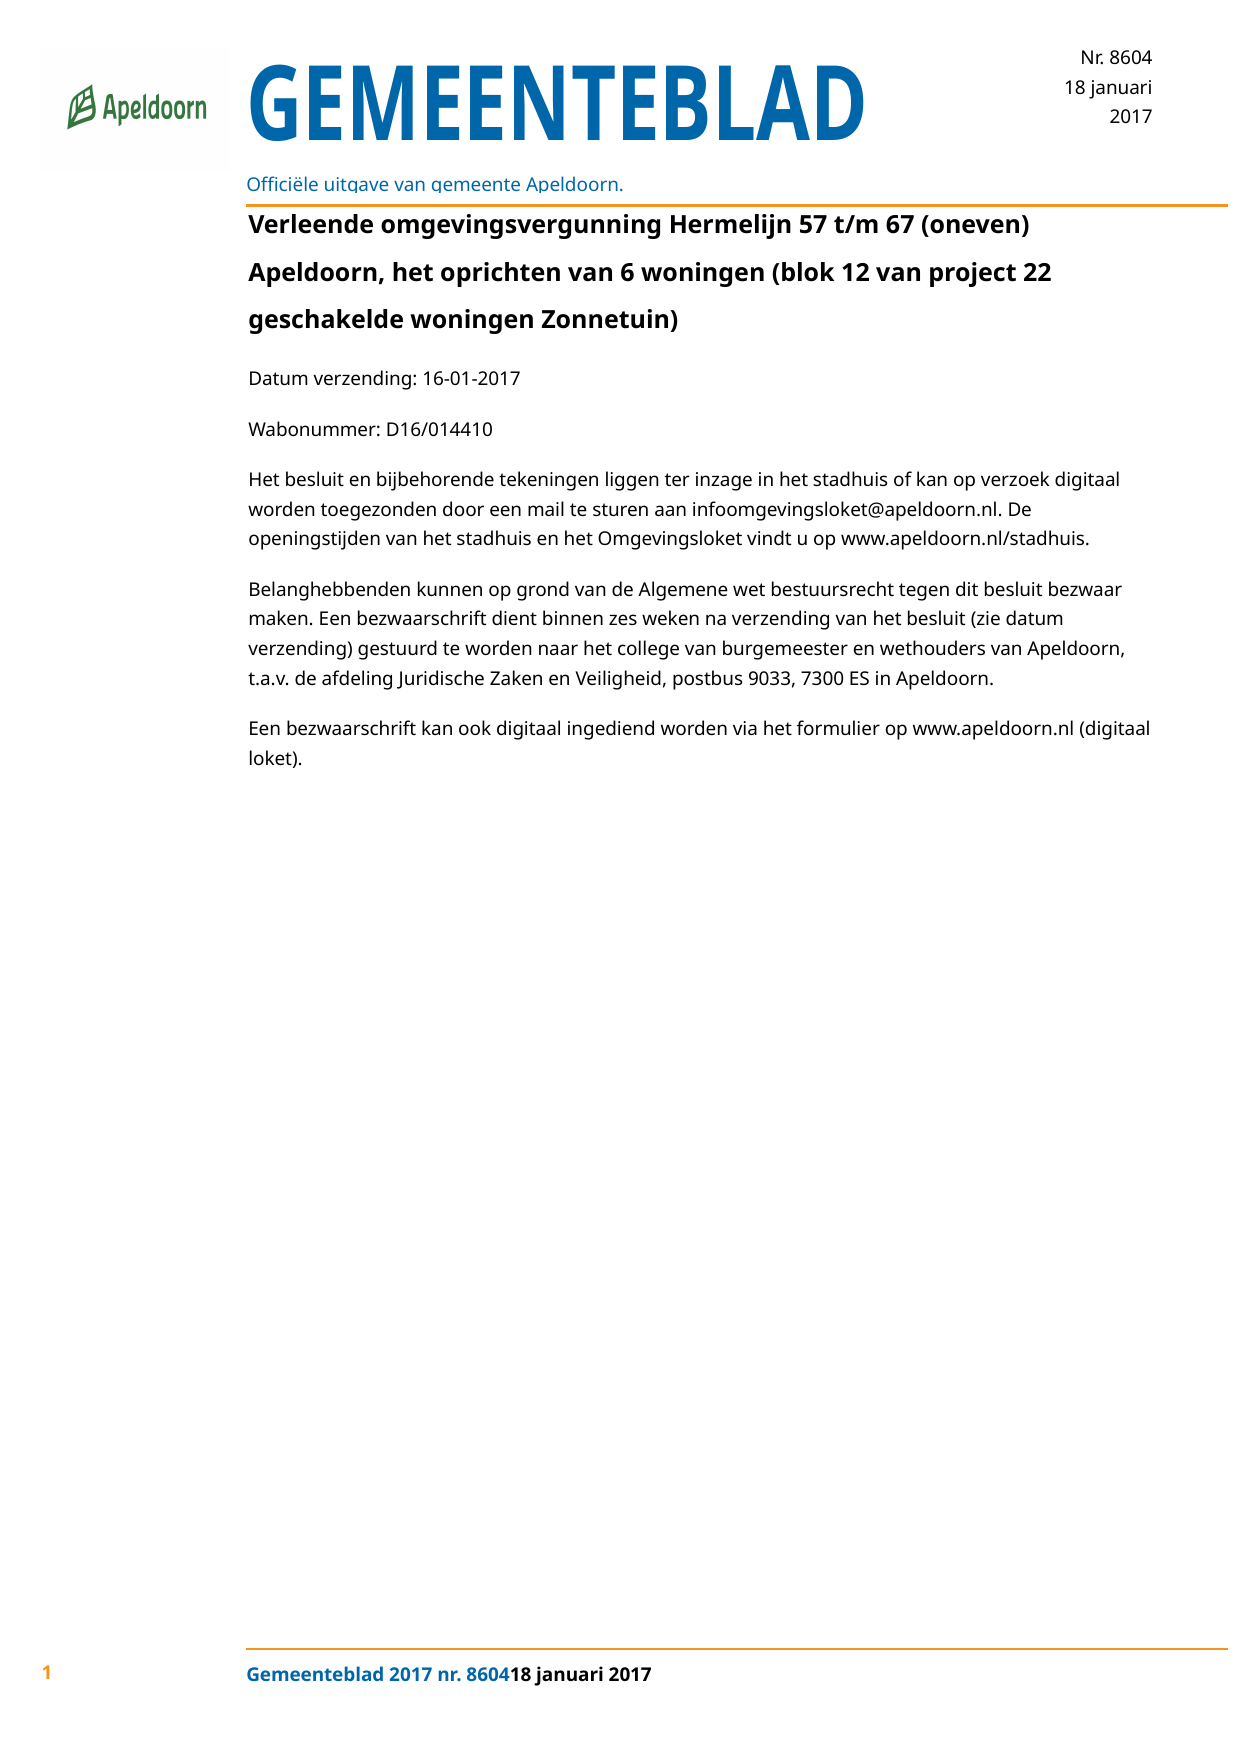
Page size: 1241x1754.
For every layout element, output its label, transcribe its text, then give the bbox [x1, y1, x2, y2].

text Een bezwaarschrift kan ook digitaal ingediend worden via het formulier op www.apeldoorn.nl (digitaal loket). [248, 715, 1152, 770]
picture [41, 47, 231, 172]
text Wabonummer: D16/014410 [248, 416, 1152, 442]
text Het besluit en bijbehorende tekeningen liggen ter inzage in het stadhuis of kan op verzoek digitaal worden toegezonden door een mail te sturen aan infoomgevingsloket@apeldoorn.nl. De openingstijden van het stadhuis en het Omgevingsloket vindt u op www.apeldoorn.nl/stadhuis. [248, 466, 1152, 551]
text Datum verzending: 16-01-2017 [248, 366, 1152, 391]
text Belanghebbenden kunnen op grond van de Algemene wet bestuursrecht tegen dit besluit bezwaar maken. Een bezwaarschrift dient binnen zes weken na verzending van het besluit (zie datum verzending) gestuurd te worden naar het college van burgemeester en wethouders van Apeldoorn, t.a.v. de afdeling Juridische Zaken en Veiligheid, postbus 9033, 7300 ES in Apeldoorn. [248, 576, 1152, 690]
text Verleende omgevingsvergunning Hermelijn 57 t/m 67 (oneven) Apeldoorn, het oprichten van 6 woningen (blok 12 van project 22 geschakelde woningen Zonnetuin) [248, 207, 1152, 336]
